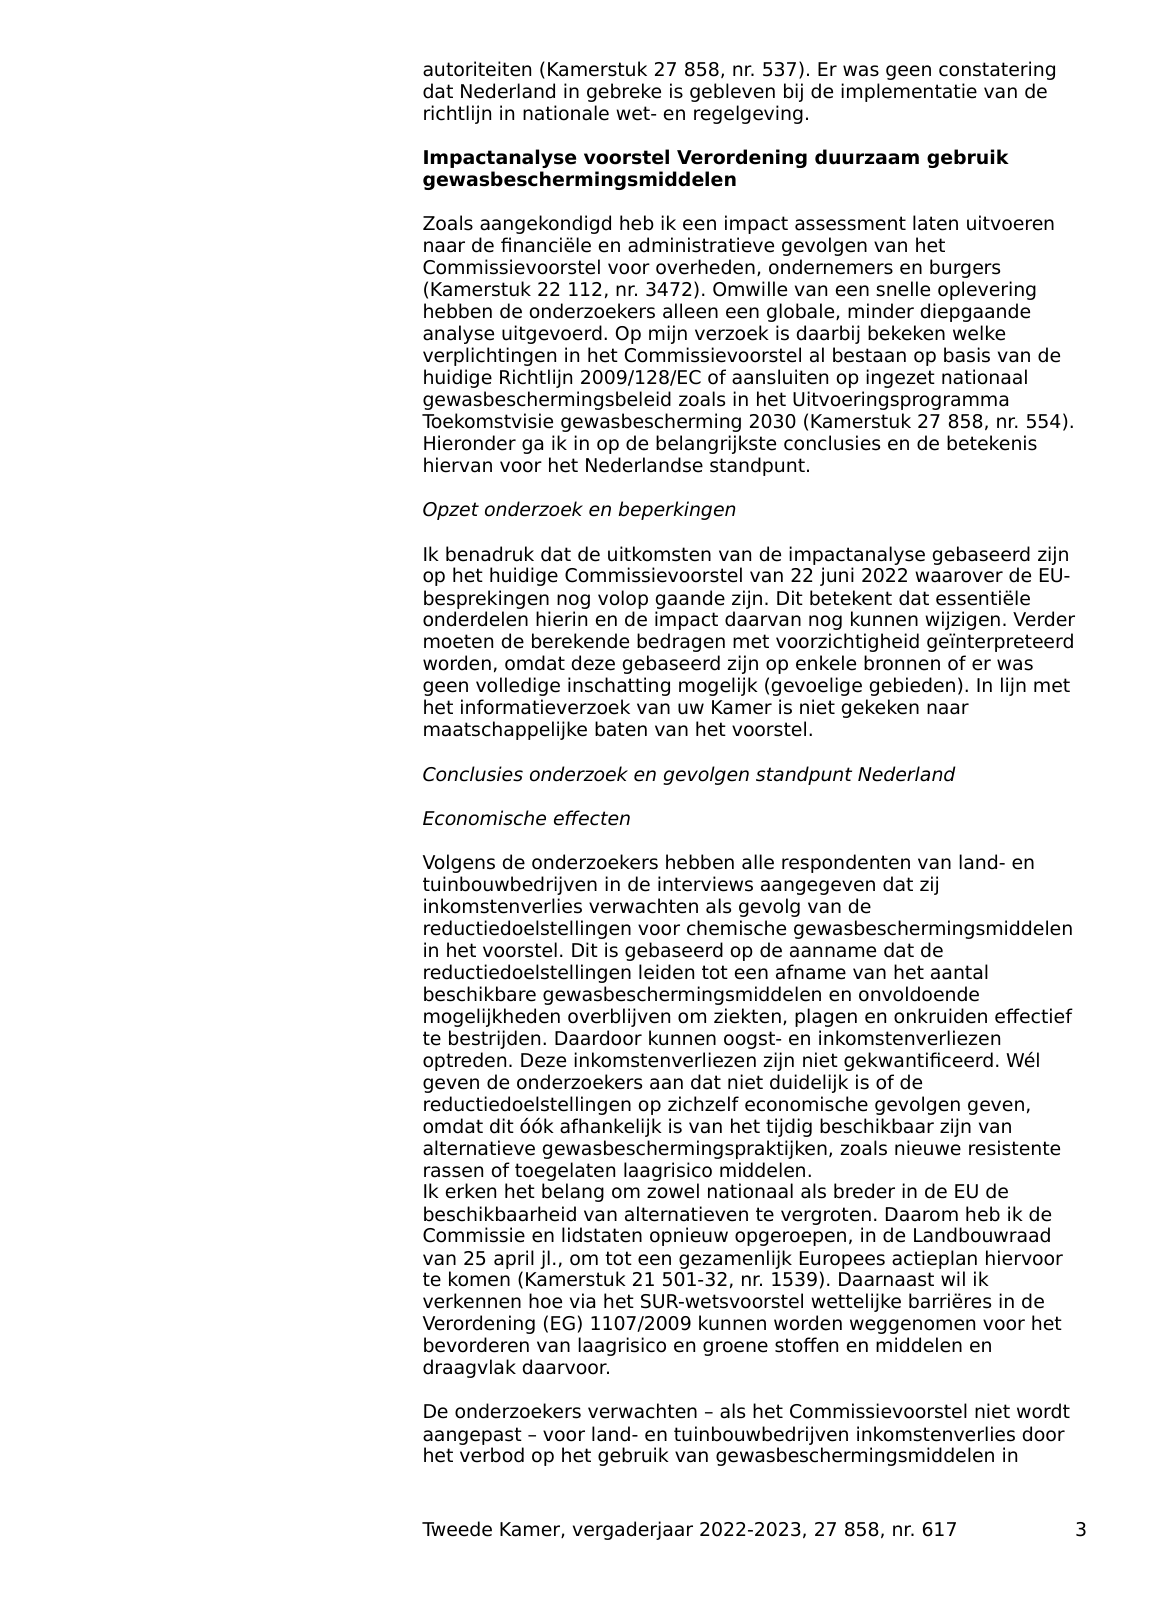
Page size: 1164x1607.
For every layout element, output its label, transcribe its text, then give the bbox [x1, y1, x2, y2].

text Ik benadruk dat de uitkomsten van de impactanalyse gebaseerd zijn op het huidige Commissievoorstel van 22 juni 2022 waarover de EU-besprekingen nog volop gaande zijn. Dit betekent dat essentiële onderdelen hierin en de impact daarvan nog kunnen wijzigen. Verder moeten de berekende bedragen met voorzichtigheid geïnterpreteerd worden, omdat deze gebaseerd zijn op enkele bronnen of er was geen volledige inschatting mogelijk (gevoelige gebieden). In lijn met het informatieverzoek van uw Kamer is niet gekeken naar maatschappelijke baten van het voorstel. [422, 543, 1087, 741]
text Zoals aangekondigd heb ik een impact assessment laten uitvoeren naar de financiële en administratieve gevolgen van het Commissievoorstel voor overheden, ondernemers en burgers (Kamerstuk 22 112, nr. 3472). Omwille van een snelle oplevering hebben de onderzoekers alleen een globale, minder diepgaande analyse uitgevoerd. Op mijn verzoek is daarbij bekeken welke verplichtingen in het Commissievoorstel al bestaan op basis van de huidige Richtlijn 2009/128/EC of aansluiten op ingezet nationaal gewasbeschermingsbeleid zoals in het Uitvoeringsprogramma Toekomstvisie gewasbescherming 2030 (Kamerstuk 27 858, nr. 554). Hieronder ga ik in op de belangrijkste conclusies en de betekenis hiervan voor het Nederlandse standpunt. [422, 213, 1087, 477]
text De onderzoekers verwachten – als het Commissievoorstel niet wordt aangepast – voor land- en tuinbouwbedrijven inkomstenverlies door het verbod op het gebruik van gewasbeschermingsmiddelen in [422, 1401, 1087, 1467]
subtitle Conclusies onderzoek en gevolgen standpunt Nederland [422, 763, 1087, 785]
subtitle Economische effecten [422, 808, 1087, 829]
text autoriteiten (Kamerstuk 27 858, nr. 537). Er was geen constatering dat Nederland in gebreke is gebleven bij de implementatie van de richtlijn in nationale wet- en regelgeving. [422, 59, 1087, 125]
subtitle Impactanalyse voorstel Verordening duurzaam gebruik gewasbeschermingsmiddelen [422, 147, 1087, 191]
text Volgens de onderzoekers hebben alle respondenten van land- en tuinbouwbedrijven in de interviews aangegeven dat zij inkomstenverlies verwachten als gevolg van de reductiedoelstellingen voor chemische gewasbeschermingsmiddelen in het voorstel. Dit is gebaseerd op de aanname dat de reductiedoelstellingen leiden tot een afname van het aantal beschikbare gewasbeschermingsmiddelen en onvoldoende mogelijkheden overblijven om ziekten, plagen en onkruiden effectief te bestrijden. Daardoor kunnen oogst- en inkomstenverliezen optreden. Deze inkomstenverliezen zijn niet gekwantificeerd. Wél geven de onderzoekers aan dat niet duidelijk is of de reductiedoelstellingen op zichzelf economische gevolgen geven, omdat dit óók afhankelijk is van het tijdig beschikbaar zijn van alternatieve gewasbeschermingspraktijken, zoals nieuwe resistente rassen of toegelaten laagrisico middelen. [422, 852, 1087, 1181]
subtitle Opzet onderzoek en beperkingen [422, 499, 1087, 521]
text Ik erken het belang om zowel nationaal als breder in de EU de beschikbaarheid van alternatieven te vergroten. Daarom heb ik de Commissie en lidstaten opnieuw opgeroepen, in de Landbouwraad van 25 april jl., om tot een gezamenlijk Europees actieplan hiervoor te komen (Kamerstuk 21 501-32, nr. 1539). Daarnaast wil ik verkennen hoe via het SUR-wetsvoorstel wettelijke barriëres in de Verordening (EG) 1107/2009 kunnen worden weggenomen voor het bevorderen van laagrisico en groene stoffen en middelen en draagvlak daarvoor. [422, 1181, 1087, 1379]
